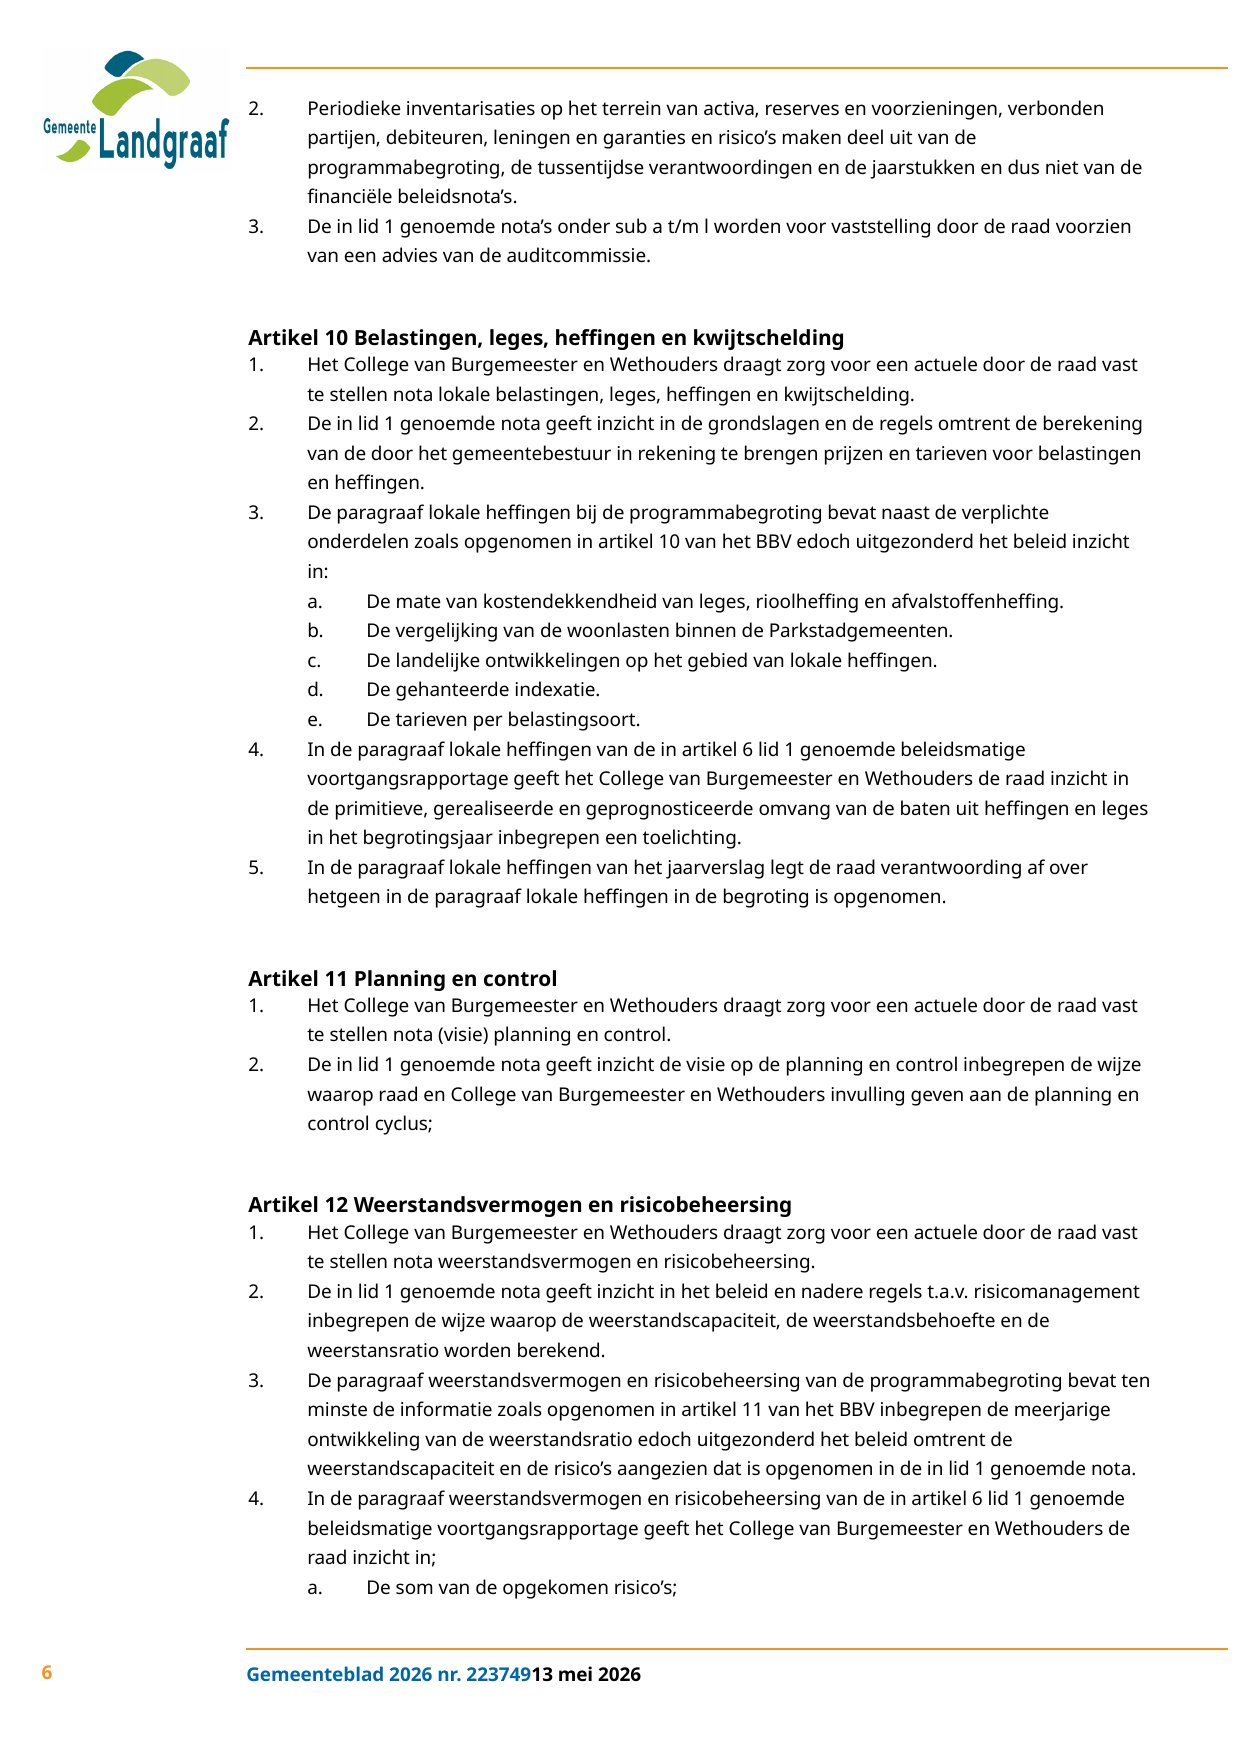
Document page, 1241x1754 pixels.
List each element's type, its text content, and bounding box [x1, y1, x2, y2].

list De som van de opgekomen risico’s; [307, 1574, 1152, 1599]
list De paragraaf lokale heffingen bij de programmabegroting bevat naast de verplichte onderdelen zoals opgenomen in artikel 10 van het BBV edoch uitgezonderd het beleid inzicht in: [248, 499, 1152, 584]
list De landelijke ontwikkelingen op het gebied van lokale heffingen. [307, 647, 1152, 673]
list De in lid 1 genoemde nota geeft inzicht in de grondslagen en de regels omtrent de berekening van de door het gemeentebestuur in rekening te brengen prijzen en tarieven voor belastingen en heffingen. [248, 410, 1152, 495]
text Artikel 11 Planning en control [248, 964, 1152, 992]
list Het College van Burgemeester en Wethouders draagt zorg voor een actuele door de raad vast te stellen nota weerstandsvermogen en risicobeheersing. [248, 1219, 1152, 1274]
list De paragraaf weerstandsvermogen en risicobeheersing van de programmabegroting bevat ten minste de informatie zoals opgenomen in artikel 11 van het BBV inbegrepen de meerjarige ontwikkeling van de weerstandsratio edoch uitgezonderd het beleid omtrent de weerstandscapaciteit en de risico’s aangezien dat is opgenomen in de in lid 1 genoemde nota. [248, 1367, 1152, 1481]
text Artikel 10 Belastingen, leges, heffingen en kwijtschelding [248, 323, 1152, 351]
list Het College van Burgemeester en Wethouders draagt zorg voor een actuele door de raad vast te stellen nota lokale belastingen, leges, heffingen en kwijtschelding. [248, 351, 1152, 406]
list In de paragraaf lokale heffingen van de in artikel 6 lid 1 genoemde beleidsmatige voortgangsrapportage geeft het College van Burgemeester en Wethouders de raad inzicht in de primitieve, gerealiseerde en geprognosticeerde omvang van de baten uit heffingen en leges in het begrotingsjaar inbegrepen een toelichting. [248, 736, 1152, 850]
picture [41, 47, 231, 172]
text Artikel 12 Weerstandsvermogen en risicobeheersing [248, 1190, 1152, 1219]
list Periodieke inventarisaties op het terrein van activa, reserves en voorzieningen, verbonden partijen, debiteuren, leningen en garanties en risico’s maken deel uit van de programmabegroting, de tussentijdse verantwoordingen en de jaarstukken en dus niet van de financiële beleidsnota’s. [248, 95, 1152, 209]
list De tarieven per belastingsoort. [307, 706, 1152, 732]
list De in lid 1 genoemde nota’s onder sub a t/m l worden voor vaststelling door de raad voorzien van een advies van de auditcommissie. [248, 213, 1152, 268]
list In de paragraaf lokale heffingen van het jaarverslag legt de raad verantwoording af over hetgeen in de paragraaf lokale heffingen in de begroting is opgenomen. [248, 854, 1152, 909]
list De vergelijking van de woonlasten binnen de Parkstadgemeenten. [307, 617, 1152, 643]
list De in lid 1 genoemde nota geeft inzicht de visie op de planning en control inbegrepen de wijze waarop raad en College van Burgemeester en Wethouders invulling geven aan de planning en control cyclus; [248, 1051, 1152, 1136]
list In de paragraaf weerstandsvermogen en risicobeheersing van de in artikel 6 lid 1 genoemde beleidsmatige voortgangsrapportage geeft het College van Burgemeester en Wethouders de raad inzicht in; [248, 1485, 1152, 1570]
list De in lid 1 genoemde nota geeft inzicht in het beleid en nadere regels t.a.v. risicomanagement inbegrepen de wijze waarop de weerstandscapaciteit, de weerstandsbehoefte en de weerstansratio worden berekend. [248, 1278, 1152, 1363]
list Het College van Burgemeester en Wethouders draagt zorg voor een actuele door de raad vast te stellen nota (visie) planning en control. [248, 992, 1152, 1047]
list De gehanteerde indexatie. [307, 677, 1152, 702]
list De mate van kostendekkendheid van leges, rioolheffing en afvalstoffenheffing. [307, 588, 1152, 613]
